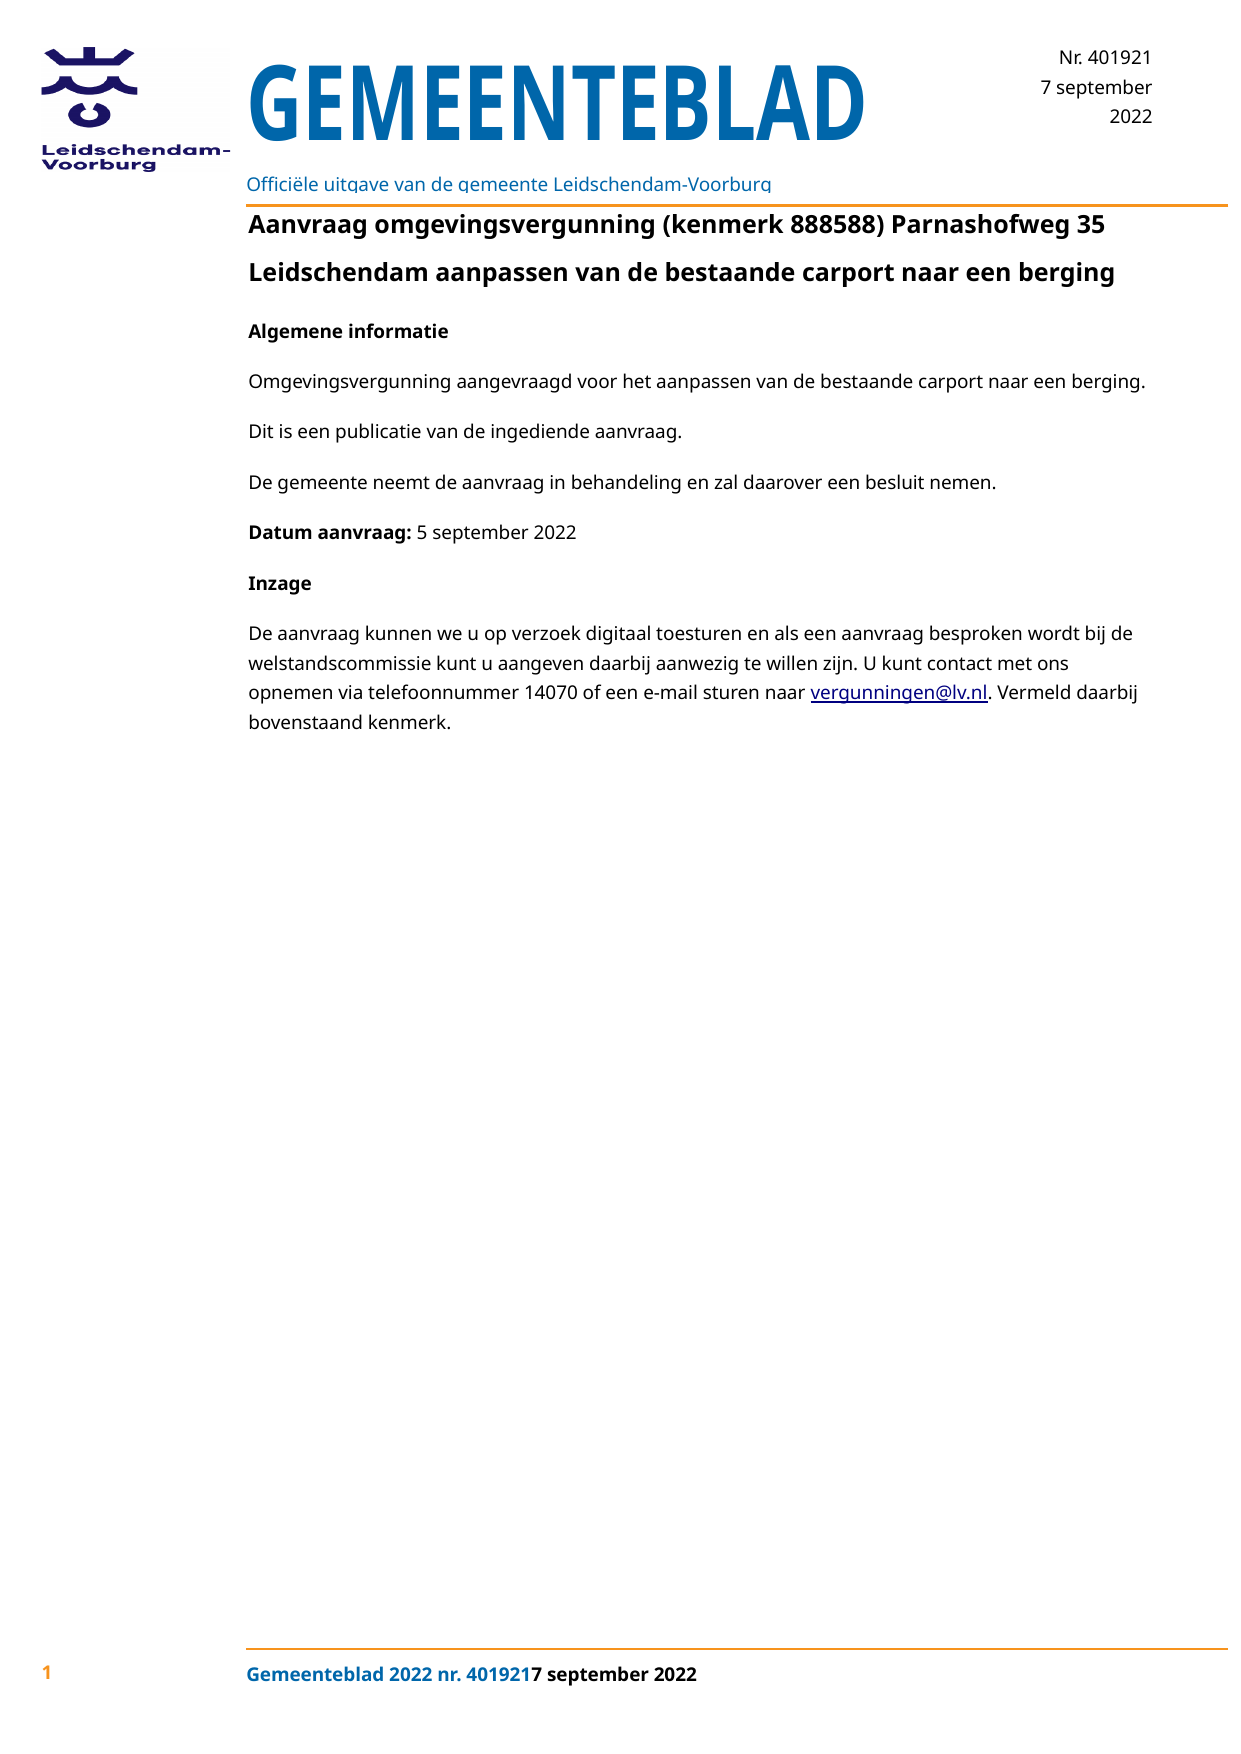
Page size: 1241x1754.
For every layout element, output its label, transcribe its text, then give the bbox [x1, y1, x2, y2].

text Dit is een publicatie van de ingediende aanvraag. [248, 419, 1152, 444]
text De aanvraag kunnen we u op verzoek digitaal toesturen en als een aanvraag besproken wordt bij de welstandscommissie kunt u aangeven daarbij aanwezig te willen zijn. U kunt contact met ons opnemen via telefoonnummer 14070 of een e-mail sturen naar vergunningen@lv.nl. Vermeld daarbij bovenstaand kenmerk. [248, 620, 1152, 735]
text Inzage [248, 570, 1152, 596]
text Aanvraag omgevingsvergunning (kenmerk 888588) Parnashofweg 35 Leidschendam aanpassen van de bestaande carport naar een berging [248, 207, 1152, 288]
picture [41, 47, 231, 172]
text De gemeente neemt de aanvraag in behandeling en zal daarover een besluit nemen. [248, 469, 1152, 495]
text Omgevingsvergunning aangevraagd voor het aanpassen van de bestaande carport naar een berging. [248, 368, 1152, 394]
text Algemene informatie [248, 318, 1152, 344]
text Datum aanvraag: 5 september 2022 [248, 519, 1152, 545]
